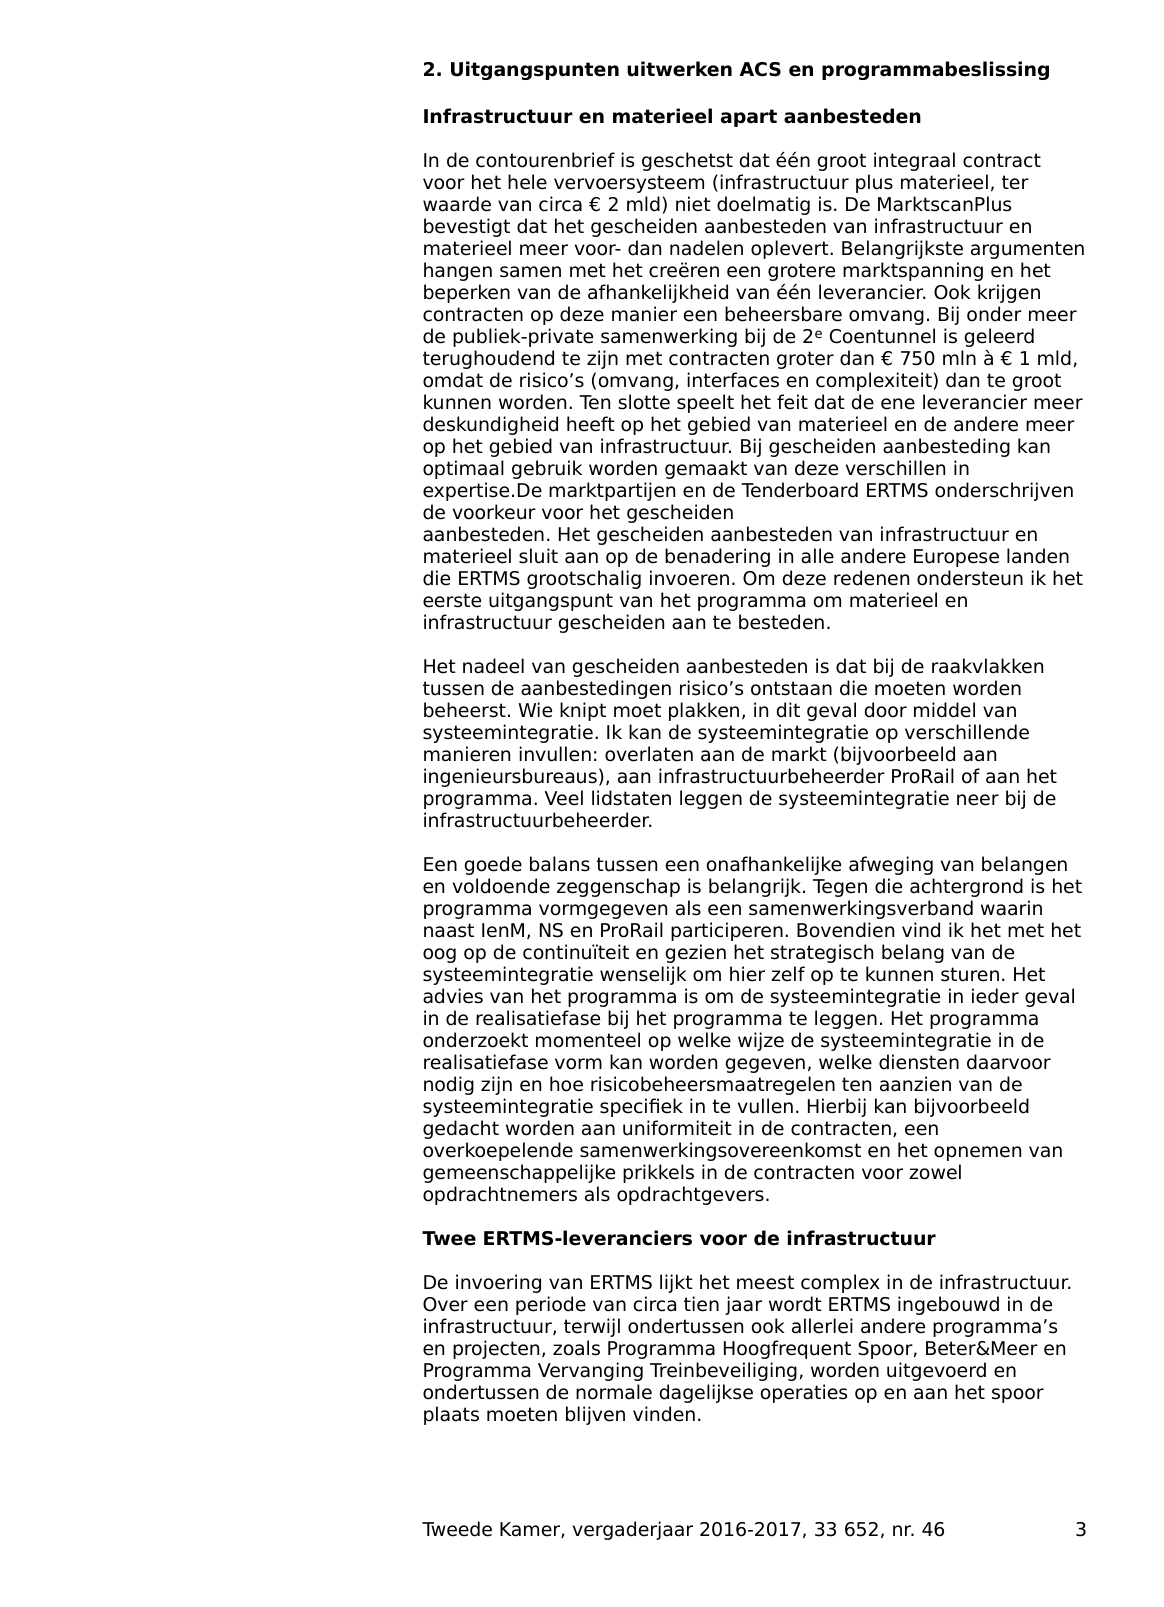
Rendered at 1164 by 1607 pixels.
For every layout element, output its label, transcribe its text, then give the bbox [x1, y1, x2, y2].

text De invoering van ERTMS lijkt het meest complex in de infrastructuur. Over een periode van circa tien jaar wordt ERTMS ingebouwd in de infrastructuur, terwijl ondertussen ook allerlei andere programma’s en projecten, zoals Programma Hoogfrequent Spoor, Beter&Meer en Programma Vervanging Treinbeveiliging, worden uitgevoerd en ondertussen de normale dagelijkse operaties op en aan het spoor plaats moeten blijven vinden. [422, 1272, 1087, 1426]
text Het nadeel van gescheiden aanbesteden is dat bij de raakvlakken tussen de aanbestedingen risico’s ontstaan die moeten worden beheerst. Wie knipt moet plakken, in dit geval door middel van systeemintegratie. Ik kan de systeemintegratie op verschillende manieren invullen: overlaten aan de markt (bijvoorbeeld aan ingenieursbureaus), aan infrastructuurbeheerder ProRail of aan het programma. Veel lidstaten leggen de systeemintegratie neer bij de infrastructuurbeheerder. [422, 656, 1087, 832]
text Een goede balans tussen een onafhankelijke afweging van belangen en voldoende zeggenschap is belangrijk. Tegen die achtergrond is het programma vormgegeven als een samenwerkingsverband waarin naast IenM, NS en ProRail participeren. Bovendien vind ik het met het oog op de continuïteit en gezien het strategisch belang van de systeemintegratie wenselijk om hier zelf op te kunnen sturen. Het advies van het programma is om de systeemintegratie in ieder geval in de realisatiefase bij het programma te leggen. Het programma onderzoekt momenteel op welke wijze de systeemintegratie in de realisatiefase vorm kan worden gegeven, welke diensten daarvoor nodig zijn en hoe risicobeheersmaatregelen ten aanzien van de systeemintegratie specifiek in te vullen. Hierbij kan bijvoorbeeld gedacht worden aan uniformiteit in de contracten, een overkoepelende samenwerkingsovereenkomst en het opnemen van gemeenschappelijke prikkels in de contracten voor zowel opdrachtnemers als opdrachtgevers. [422, 854, 1087, 1206]
subtitle 2. Uitgangspunten uitwerken ACS en programmabeslissing [422, 59, 1087, 81]
subtitle Twee ERTMS-leveranciers voor de infrastructuur [422, 1228, 1087, 1250]
text In de contourenbrief is geschetst dat één groot integraal contract voor het hele vervoersysteem (infrastructuur plus materieel, ter waarde van circa € 2 mld) niet doelmatig is. De MarktscanPlus bevestigt dat het gescheiden aanbesteden van infrastructuur en materieel meer voor- dan nadelen oplevert. Belangrijkste argumenten hangen samen met het creëren een grotere marktspanning en het beperken van de afhankelijkheid van één leverancier. Ook krijgen contracten op deze manier een beheersbare omvang. Bij onder meer de publiek-private samenwerking bij de 2e Coentunnel is geleerd terughoudend te zijn met contracten groter dan € 750 mln à € 1 mld, omdat de risico’s (omvang, interfaces en complexiteit) dan te groot kunnen worden. Ten slotte speelt het feit dat de ene leverancier meer deskundigheid heeft op het gebied van materieel en de andere meer op het gebied van infrastructuur. Bij gescheiden aanbesteding kan optimaal gebruik worden gemaakt van deze verschillen in expertise.De marktpartijen en de Tenderboard ERTMS onderschrijven de voorkeur voor het gescheiden [422, 150, 1087, 524]
subtitle Infrastructuur en materieel apart aanbesteden [422, 106, 1087, 128]
text aanbesteden. Het gescheiden aanbesteden van infrastructuur en materieel sluit aan op de benadering in alle andere Europese landen die ERTMS grootschalig invoeren. Om deze redenen ondersteun ik het eerste uitgangspunt van het programma om materieel en infrastructuur gescheiden aan te besteden. [422, 524, 1087, 634]
